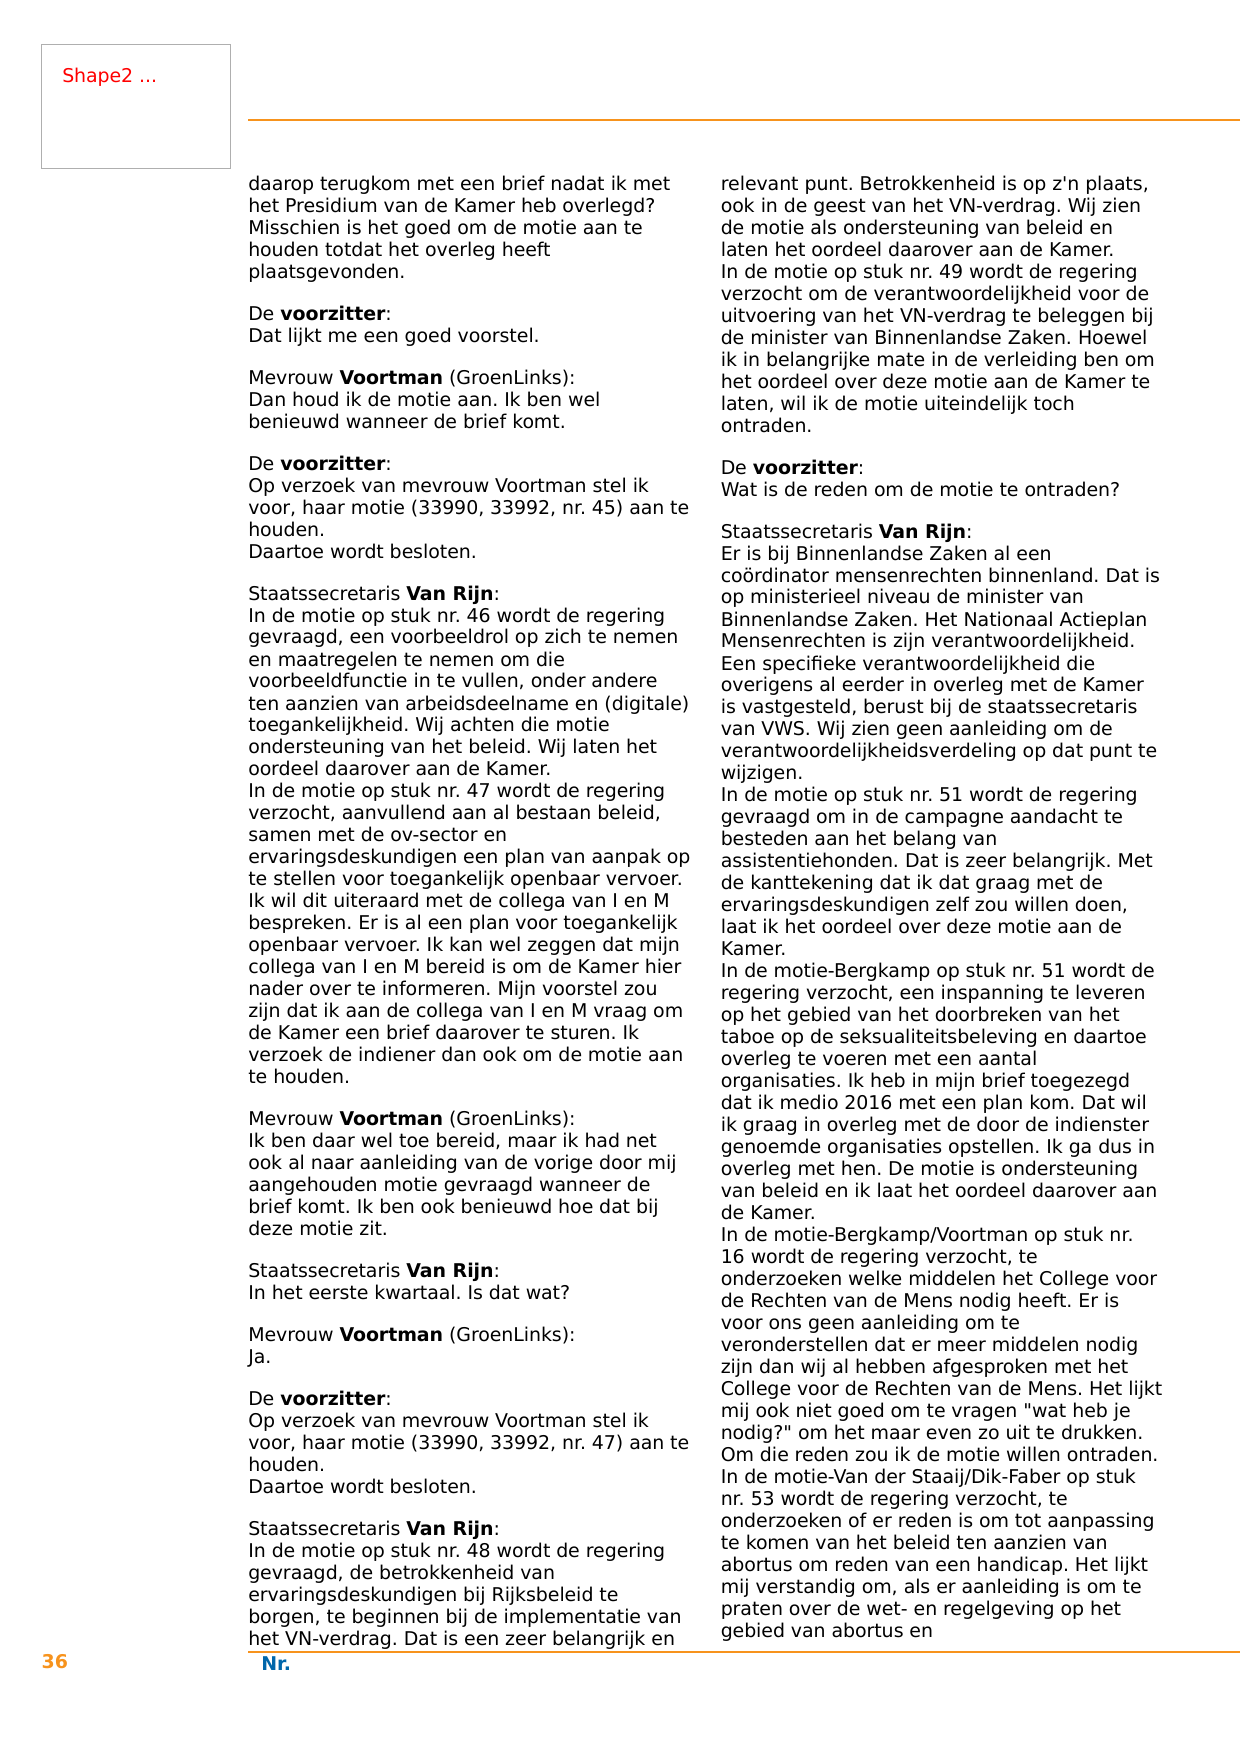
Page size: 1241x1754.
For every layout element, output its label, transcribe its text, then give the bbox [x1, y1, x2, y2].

text Mevrouw Voortman (GroenLinks): [248, 367, 691, 389]
text Staatssecretaris Van Rijn: [248, 1260, 691, 1282]
text De voorzitter: [248, 453, 691, 474]
text daarop terugkom met een brief nadat ik met het Presidium van de Kamer heb overlegd? Misschien is het goed om de motie aan te houden totdat het overleg heeft plaatsgevonden. [248, 173, 691, 283]
text In de motie op stuk nr. 49 wordt de regering verzocht om de verantwoordelijkheid voor de uitvoering van het VN-verdrag te beleggen bij de minister van Binnenlandse Zaken. Hoewel ik in belangrijke mate in de verleiding ben om het oordeel over deze motie aan de Kamer te laten, wil ik de motie uiteindelijk toch ontraden. [721, 261, 1163, 437]
text De voorzitter: [248, 303, 691, 325]
text Dat lijkt me een goed voorstel. [248, 325, 691, 347]
text Mevrouw Voortman (GroenLinks): [248, 1108, 691, 1130]
text In de motie-Bergkamp/Voortman op stuk nr. 16 wordt de regering verzocht, te onderzoeken welke middelen het College voor de Rechten van de Mens nodig heeft. Er is voor ons geen aanleiding om te veronderstellen dat er meer middelen nodig zijn dan wij al hebben afgesproken met het College voor de Rechten van de Mens. Het lijkt mij ook niet goed om te vragen "wat heb je nodig?" om het maar even zo uit te drukken. Om die reden zou ik de motie willen ontraden. [721, 1224, 1163, 1466]
text In het eerste kwartaal. Is dat wat? [248, 1282, 691, 1304]
text In de motie op stuk nr. 48 wordt de regering gevraagd, de betrokkenheid van ervaringsdeskundigen bij Rijksbeleid te borgen, te beginnen bij de implementatie van het VN-verdrag. Dat is een zeer belangrijk en [248, 1540, 691, 1649]
text Op verzoek van mevrouw Voortman stel ik voor, haar motie (33990, 33992, nr. 47) aan te houden. [248, 1410, 691, 1476]
text Daartoe wordt besloten. [248, 541, 691, 562]
text Staatssecretaris Van Rijn: [248, 1518, 691, 1540]
text In de motie-Bergkamp op stuk nr. 51 wordt de regering verzocht, een inspanning te leveren op het gebied van het doorbreken van het taboe op de seksualiteitsbeleving en daartoe overleg te voeren met een aantal organisaties. Ik heb in mijn brief toegezegd dat ik medio 2016 met een plan kom. Dat wil ik graag in overleg met de door de indienster genoemde organisaties opstellen. Ik ga dus in overleg met hen. De motie is ondersteuning van beleid en ik laat het oordeel daarover aan de Kamer. [721, 960, 1163, 1224]
text In de motie-Van der Staaij/Dik-Faber op stuk nr. 53 wordt de regering verzocht, te onderzoeken of er reden is om tot aanpassing te komen van het beleid ten aanzien van abortus om reden van een handicap. Het lijkt mij verstandig om, als er aanleiding is om te praten over de wet- en regelgeving op het gebied van abortus en [721, 1466, 1163, 1641]
text Mevrouw Voortman (GroenLinks): [248, 1324, 691, 1346]
text In de motie op stuk nr. 47 wordt de regering verzocht, aanvullend aan al bestaan beleid, samen met de ov-sector en ervaringsdeskundigen een plan van aanpak op te stellen voor toegankelijk openbaar vervoer. Ik wil dit uiteraard met de collega van I en M bespreken. Er is al een plan voor toegankelijk openbaar vervoer. Ik kan wel zeggen dat mijn collega van I en M bereid is om de Kamer hier nader over te informeren. Mijn voorstel zou zijn dat ik aan de collega van I en M vraag om de Kamer een brief daarover te sturen. Ik verzoek de indiener dan ook om de motie aan te houden. [248, 780, 691, 1088]
text In de motie op stuk nr. 51 wordt de regering gevraagd om in de campagne aandacht te besteden aan het belang van assistentiehonden. Dat is zeer belangrijk. Met de kanttekening dat ik dat graag met de ervaringsdeskundigen zelf zou willen doen, laat ik het oordeel over deze motie aan de Kamer. [721, 784, 1163, 960]
text Daartoe wordt besloten. [248, 1476, 691, 1498]
text Er is bij Binnenlandse Zaken al een coördinator mensenrechten binnenland. Dat is op ministerieel niveau de minister van Binnenlandse Zaken. Het Nationaal Actieplan Mensenrechten is zijn verantwoordelijkheid. Een specifieke verantwoordelijkheid die overigens al eerder in overleg met de Kamer is vastgesteld, berust bij de staatssecretaris van VWS. Wij zien geen aanleiding om de verantwoordelijkheidsverdeling op dat punt te wijzigen. [721, 542, 1163, 784]
text Ik ben daar wel toe bereid, maar ik had net ook al naar aanleiding van de vorige door mij aangehouden motie gevraagd wanneer de brief komt. Ik ben ook benieuwd hoe dat bij deze motie zit. [248, 1130, 691, 1240]
text Wat is de reden om de motie te ontraden? [721, 478, 1163, 501]
text In de motie op stuk nr. 46 wordt de regering gevraagd, een voorbeeldrol op zich te nemen en maatregelen te nemen om die voorbeeldfunctie in te vullen, onder andere ten aanzien van arbeidsdeelname en (digitale) toegankelijkheid. Wij achten die motie ondersteuning van het beleid. Wij laten het oordeel daarover aan de Kamer. [248, 604, 691, 780]
text Ja. [248, 1346, 691, 1368]
text Op verzoek van mevrouw Voortman stel ik voor, haar motie (33990, 33992, nr. 45) aan te houden. [248, 474, 691, 541]
text De voorzitter: [248, 1388, 691, 1410]
text Staatssecretaris Van Rijn: [248, 582, 691, 604]
text De voorzitter: [721, 457, 1163, 478]
text Staatssecretaris Van Rijn: [721, 521, 1163, 542]
text relevant punt. Betrokkenheid is op z'n plaats, ook in de geest van het VN-verdrag. Wij zien de motie als ondersteuning van beleid en laten het oordeel daarover aan de Kamer. [721, 173, 1163, 261]
text Dan houd ik de motie aan. Ik ben wel benieuwd wanneer de brief komt. [248, 389, 691, 433]
